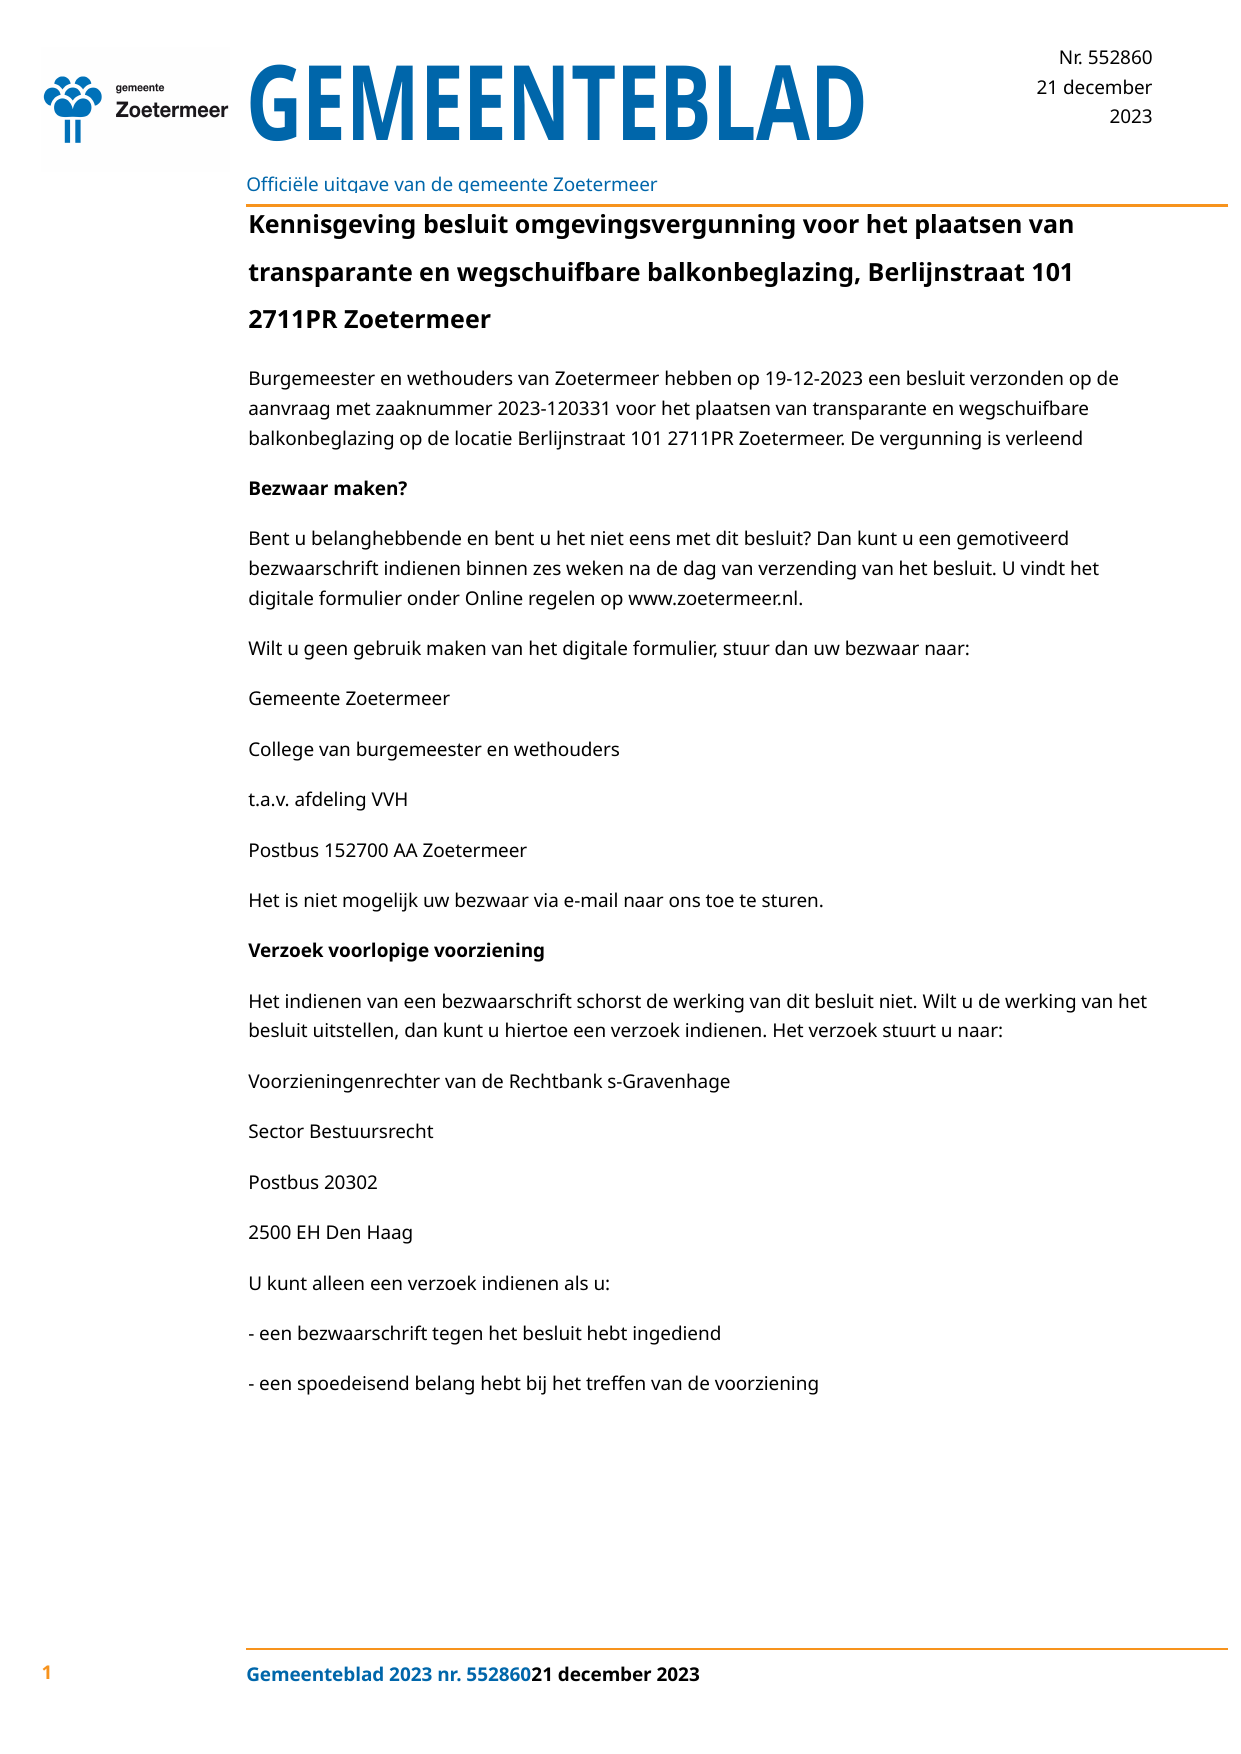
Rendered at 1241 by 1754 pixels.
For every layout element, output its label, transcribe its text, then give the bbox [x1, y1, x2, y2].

text - een bezwaarschrift tegen het besluit hebt ingediend [248, 1320, 1152, 1346]
text - een spoedeisend belang hebt bij het treffen van de voorziening [248, 1371, 1152, 1396]
picture [41, 47, 231, 172]
text Kennisgeving besluit omgevingsvergunning voor het plaatsen van transparante en wegschuifbare balkonbeglazing, Berlijnstraat 101 2711PR Zoetermeer [248, 207, 1152, 336]
text Postbus 20302 [248, 1169, 1152, 1194]
text t.a.v. afdeling VVH [248, 786, 1152, 812]
text Sector Bestuursrecht [248, 1118, 1152, 1144]
text Voorzieningenrechter van de Rechtbank s-Gravenhage [248, 1068, 1152, 1094]
text Gemeente Zoetermeer [248, 686, 1152, 711]
text Postbus 152700 AA Zoetermeer [248, 837, 1152, 862]
text Bent u belanghebbende en bent u het niet eens met dit besluit? Dan kunt u een gemotiveerd bezwaarschrift indienen binnen zes weken na de dag van verzending van het besluit. U vindt het digitale formulier onder Online regelen op www.zoetermeer.nl. [248, 526, 1152, 610]
text 2500 EH Den Haag [248, 1219, 1152, 1245]
text Verzoek voorlopige voorziening [248, 938, 1152, 963]
text Bezwaar maken? [248, 475, 1152, 501]
text Wilt u geen gebruik maken van het digitale formulier, stuur dan uw bezwaar naar: [248, 635, 1152, 661]
text U kunt alleen een verzoek indienen als u: [248, 1270, 1152, 1295]
text Burgemeester en wethouders van Zoetermeer hebben op 19-12-2023 een besluit verzonden op de aanvraag met zaaknummer 2023-120331 voor het plaatsen van transparante en wegschuifbare balkonbeglazing op de locatie Berlijnstraat 101 2711PR Zoetermeer. De vergunning is verleend [248, 366, 1152, 450]
text College van burgemeester en wethouders [248, 736, 1152, 762]
text Het is niet mogelijk uw bezwaar via e-mail naar ons toe te sturen. [248, 887, 1152, 913]
text Het indienen van een bezwaarschrift schorst de werking van dit besluit niet. Wilt u de werking van het besluit uitstellen, dan kunt u hiertoe een verzoek indienen. Het verzoek stuurt u naar: [248, 988, 1152, 1043]
